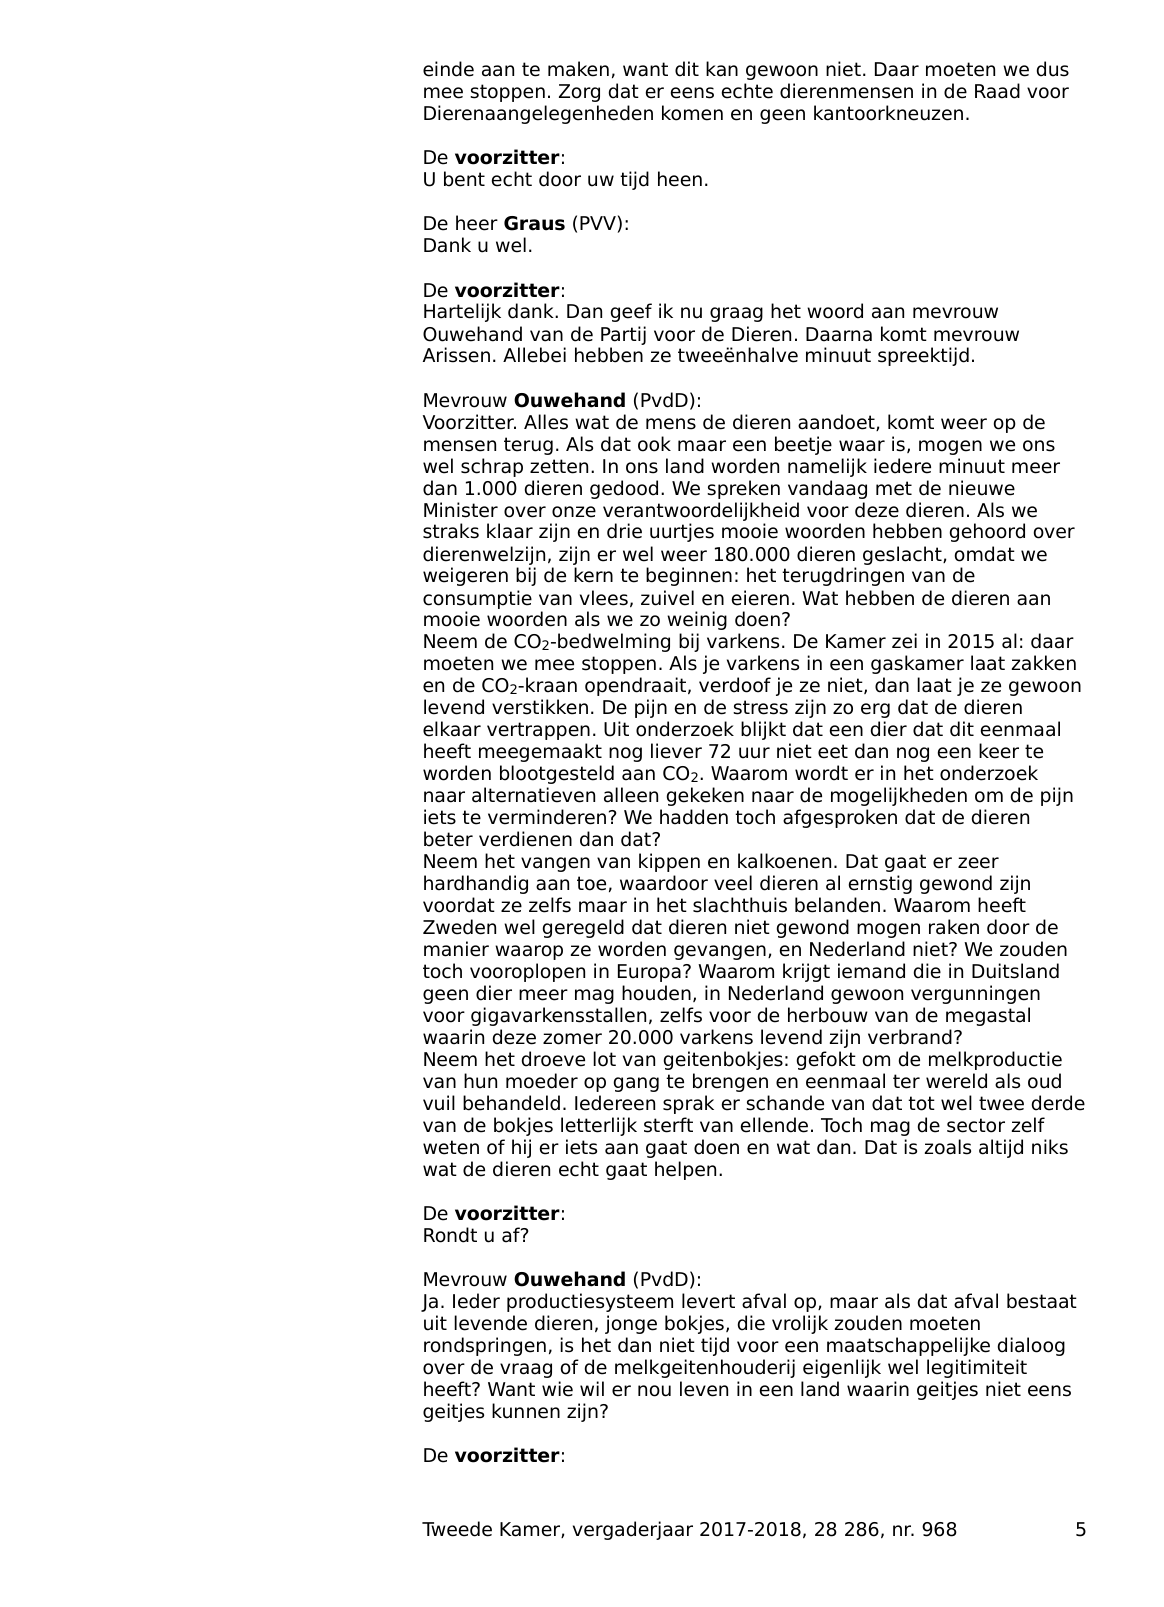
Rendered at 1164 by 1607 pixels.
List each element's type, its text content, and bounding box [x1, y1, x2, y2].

text Rondt u af? [422, 1225, 1087, 1247]
text De heer Graus (PVV): [422, 213, 1087, 235]
text De voorzitter: [422, 1445, 1087, 1467]
text Hartelijk dank. Dan geef ik nu graag het woord aan mevrouw Ouwehand van de Partij voor de Dieren. Daarna komt mevrouw Arissen. Allebei hebben ze tweeënhalve minuut spreektijd. [422, 301, 1087, 367]
text Mevrouw Ouwehand (PvdD): [422, 389, 1087, 412]
text Mevrouw Ouwehand (PvdD): [422, 1269, 1087, 1291]
text Neem het droeve lot van geitenbokjes: gefokt om de melkproductie van hun moeder op gang te brengen en eenmaal ter wereld als oud vuil behandeld. Iedereen sprak er schande van dat tot wel twee derde van de bokjes letterlijk sterft van ellende. Toch mag de sector zelf weten of hij er iets aan gaat doen en wat dan. Dat is zoals altijd niks wat de dieren echt gaat helpen. [422, 1049, 1087, 1181]
text De voorzitter: [422, 1203, 1087, 1225]
text Neem de CO2-bedwelming bij varkens. De Kamer zei in 2015 al: daar moeten we mee stoppen. Als je varkens in een gaskamer laat zakken en de CO2-kraan opendraait, verdoof je ze niet, dan laat je ze gewoon levend verstikken. De pijn en de stress zijn zo erg dat de dieren elkaar vertrappen. Uit onderzoek blijkt dat een dier dat dit eenmaal heeft meegemaakt nog liever 72 uur niet eet dan nog een keer te worden blootgesteld aan CO2. Waarom wordt er in het onderzoek naar alternatieven alleen gekeken naar de mogelijkheden om de pijn iets te verminderen? We hadden toch afgesproken dat de dieren beter verdienen dan dat? [422, 631, 1087, 851]
text Dank u wel. [422, 235, 1087, 257]
text einde aan te maken, want dit kan gewoon niet. Daar moeten we dus mee stoppen. Zorg dat er eens echte dierenmensen in de Raad voor Dierenaangelegenheden komen en geen kantoorkneuzen. [422, 59, 1087, 125]
text De voorzitter: [422, 279, 1087, 301]
text De voorzitter: [422, 147, 1087, 169]
text Voorzitter. Alles wat de mens de dieren aandoet, komt weer op de mensen terug. Als dat ook maar een beetje waar is, mogen we ons wel schrap zetten. In ons land worden namelijk iedere minuut meer dan 1.000 dieren gedood. We spreken vandaag met de nieuwe Minister over onze verantwoordelijkheid voor deze dieren. Als we straks klaar zijn en drie uurtjes mooie woorden hebben gehoord over dierenwelzijn, zijn er wel weer 180.000 dieren geslacht, omdat we weigeren bij de kern te beginnen: het terugdringen van de consumptie van vlees, zuivel en eieren. Wat hebben de dieren aan mooie woorden als we zo weinig doen? [422, 412, 1087, 631]
text Neem het vangen van kippen en kalkoenen. Dat gaat er zeer hardhandig aan toe, waardoor veel dieren al ernstig gewond zijn voordat ze zelfs maar in het slachthuis belanden. Waarom heeft Zweden wel geregeld dat dieren niet gewond mogen raken door de manier waarop ze worden gevangen, en Nederland niet? We zouden toch vooroplopen in Europa? Waarom krijgt iemand die in Duitsland geen dier meer mag houden, in Nederland gewoon vergunningen voor gigavarkensstallen, zelfs voor de herbouw van de megastal waarin deze zomer 20.000 varkens levend zijn verbrand? [422, 851, 1087, 1049]
text Ja. Ieder productiesysteem levert afval op, maar als dat afval bestaat uit levende dieren, jonge bokjes, die vrolijk zouden moeten rondspringen, is het dan niet tijd voor een maatschappelijke dialoog over de vraag of de melkgeitenhouderij eigenlijk wel legitimiteit heeft? Want wie wil er nou leven in een land waarin geitjes niet eens geitjes kunnen zijn? [422, 1291, 1087, 1423]
text U bent echt door uw tijd heen. [422, 169, 1087, 191]
